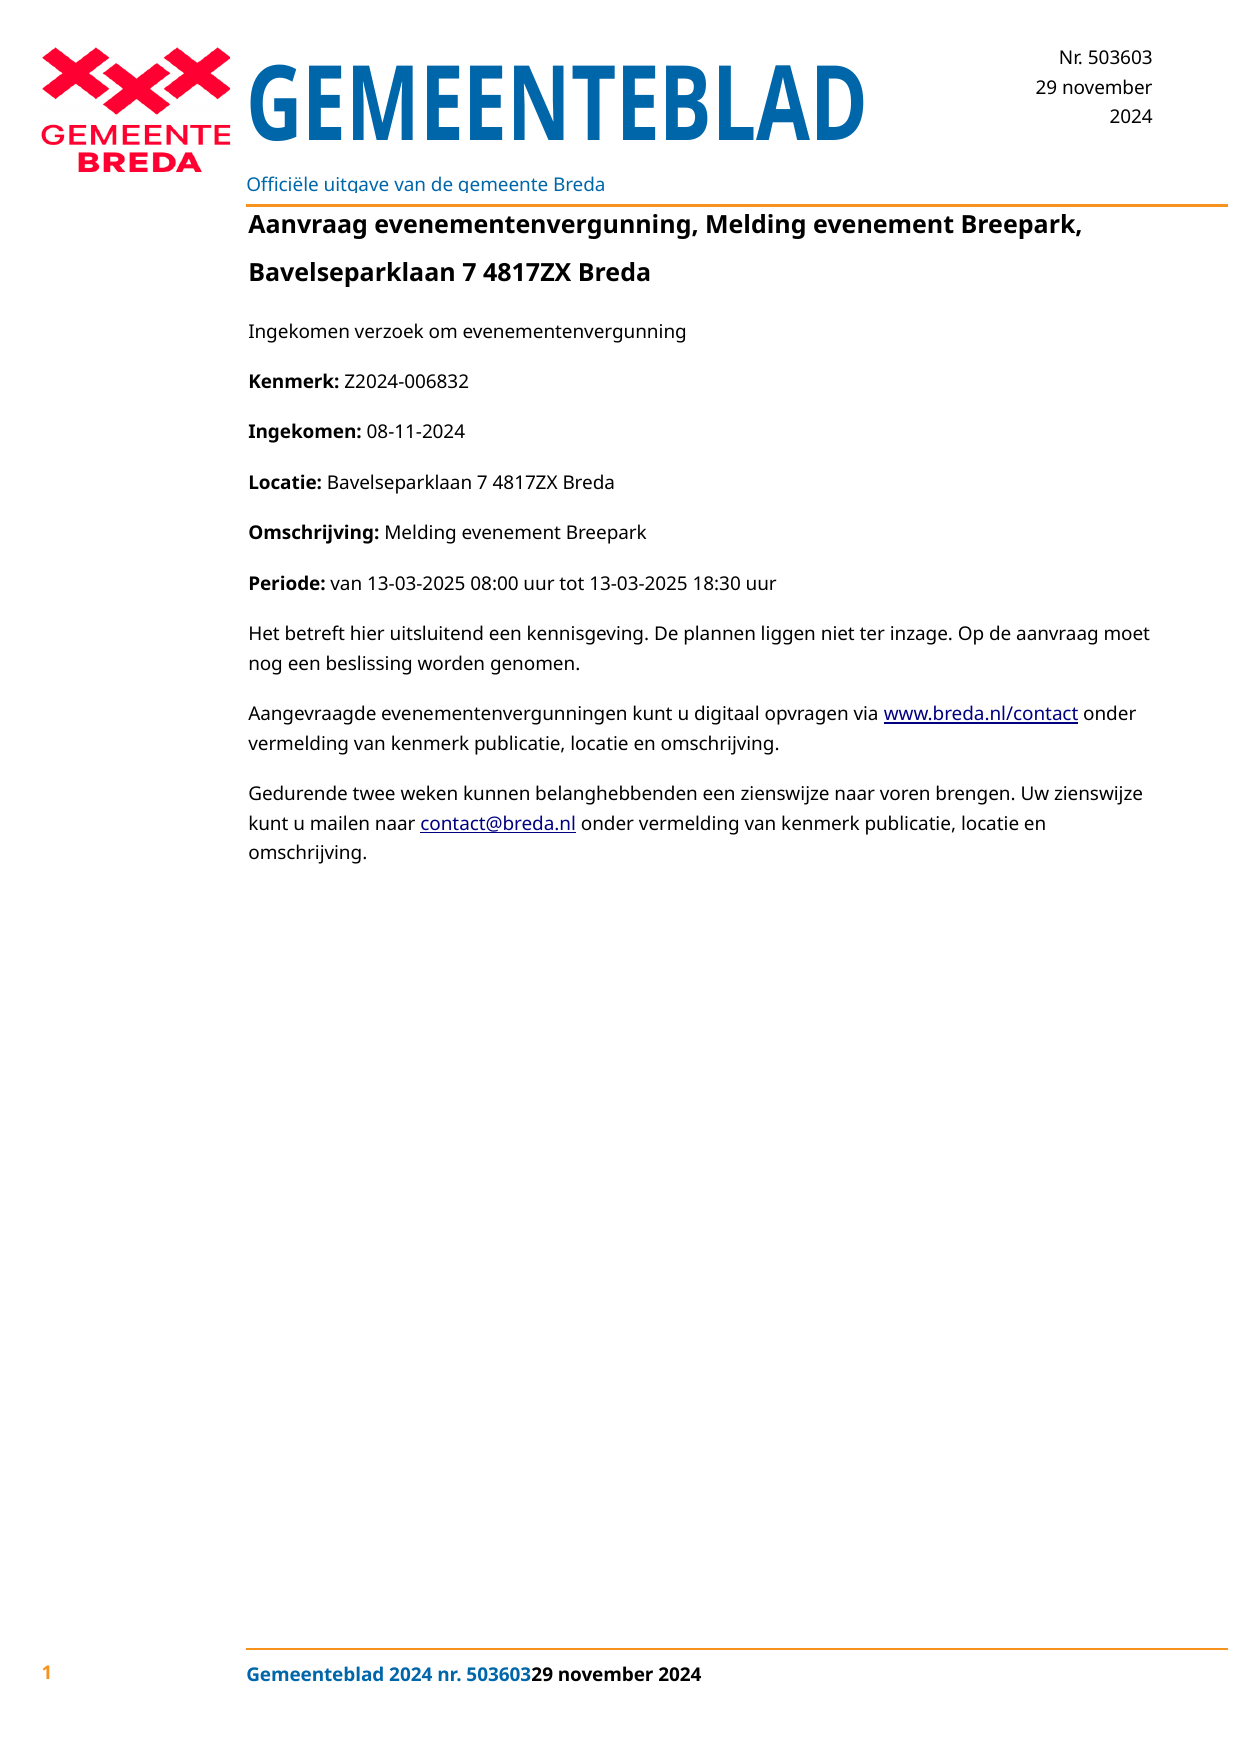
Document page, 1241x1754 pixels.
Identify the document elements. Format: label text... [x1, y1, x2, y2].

text Aanvraag evenementenvergunning, Melding evenement Breepark, Bavelseparklaan 7 4817ZX Breda [248, 207, 1152, 288]
text Periode: van 13-03-2025 08:00 uur tot 13-03-2025 18:30 uur [248, 570, 1152, 596]
picture [41, 47, 231, 172]
text Omschrijving: Melding evenement Breepark [248, 519, 1152, 545]
text Ingekomen: 08-11-2024 [248, 419, 1152, 444]
text Locatie: Bavelseparklaan 7 4817ZX Breda [248, 469, 1152, 495]
text Aangevraagde evenementenvergunningen kunt u digitaal opvragen via www.breda.nl/contact onder vermelding van kenmerk publicatie, locatie en omschrijving. [248, 700, 1152, 756]
text Kenmerk: Z2024-006832 [248, 368, 1152, 394]
text Ingekomen verzoek om evenementenvergunning [248, 318, 1152, 344]
text Het betreft hier uitsluitend een kennisgeving. De plannen liggen niet ter inzage. Op de aanvraag moet nog een beslissing worden genomen. [248, 620, 1152, 676]
text Gedurende twee weken kunnen belanghebbenden een zienswijze naar voren brengen. Uw zienswijze kunt u mailen naar contact@breda.nl onder vermelding van kenmerk publicatie, locatie en omschrijving. [248, 780, 1152, 865]
